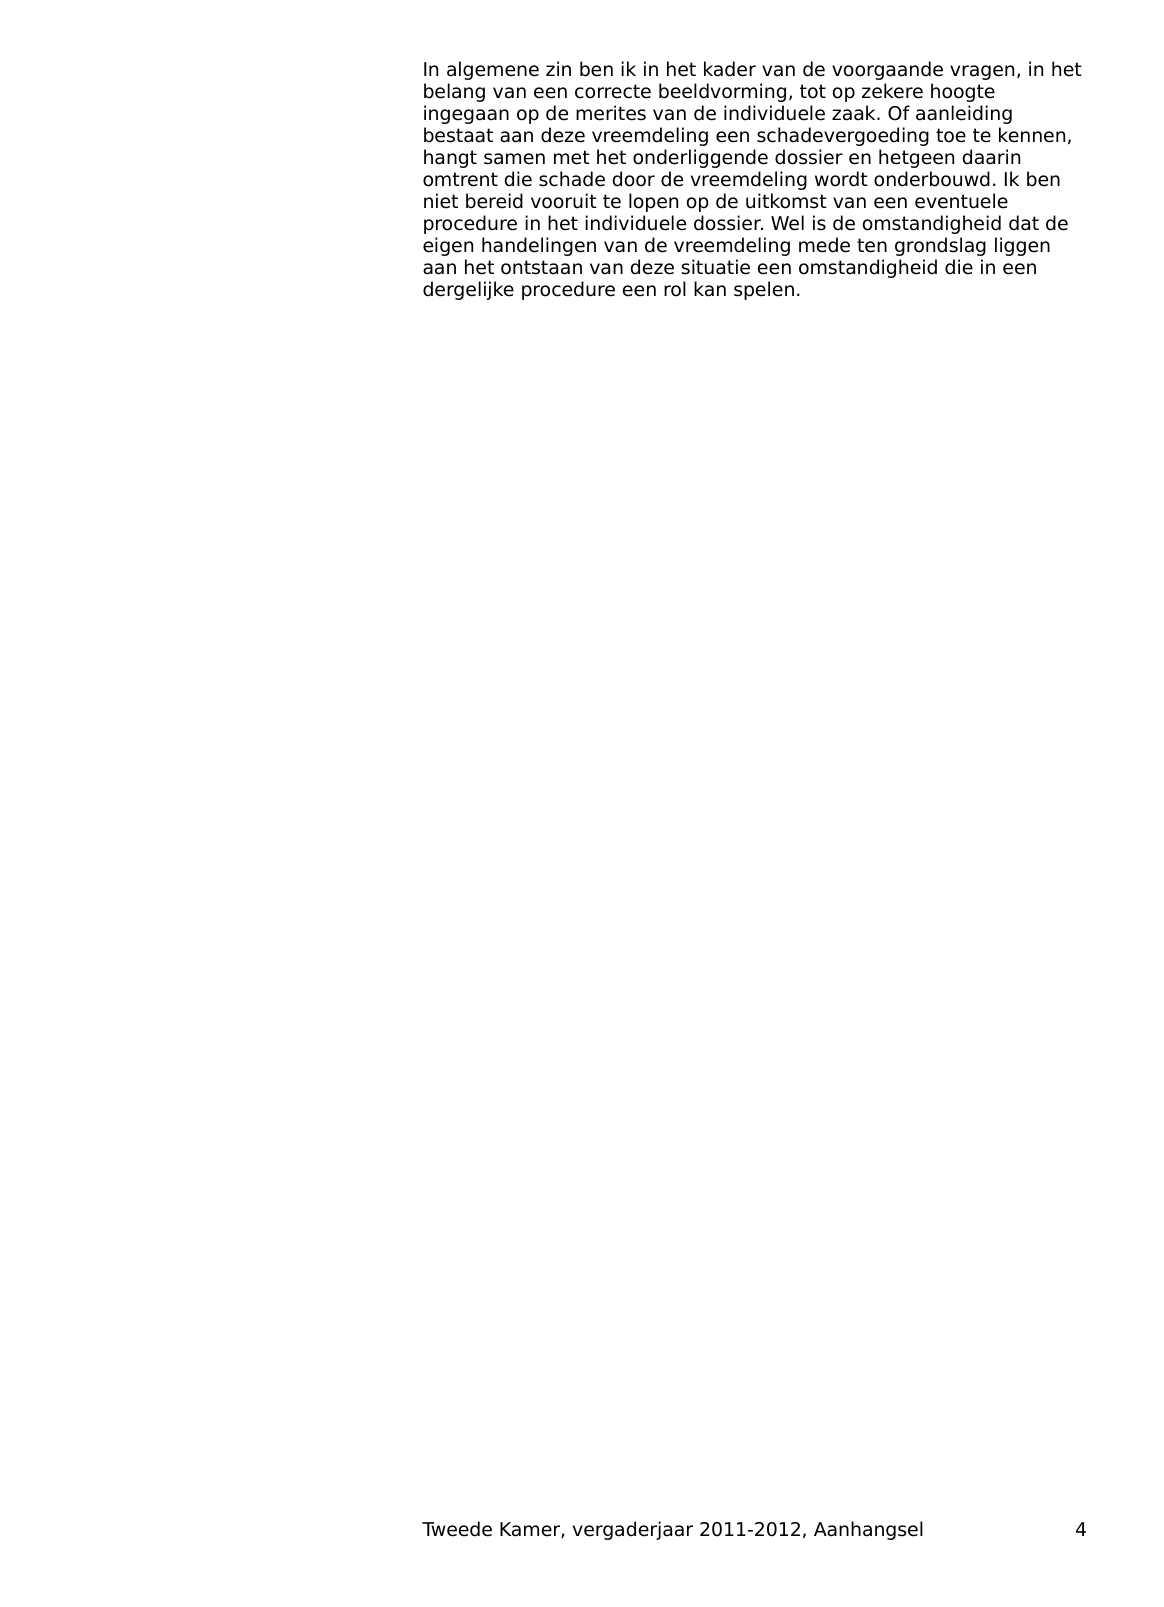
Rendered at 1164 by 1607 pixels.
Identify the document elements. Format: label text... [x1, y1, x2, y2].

text In algemene zin ben ik in het kader van de voorgaande vragen, in het belang van een correcte beeldvorming, tot op zekere hoogte ingegaan op de merites van de individuele zaak. Of aanleiding bestaat aan deze vreemdeling een schadevergoeding toe te kennen, hangt samen met het onderliggende dossier en hetgeen daarin omtrent die schade door de vreemdeling wordt onderbouwd. Ik ben niet bereid vooruit te lopen op de uitkomst van een eventuele procedure in het individuele dossier. Wel is de omstandigheid dat de eigen handelingen van de vreemdeling mede ten grondslag liggen aan het ontstaan van deze situatie een omstandigheid die in een dergelijke procedure een rol kan spelen. [422, 59, 1087, 301]
